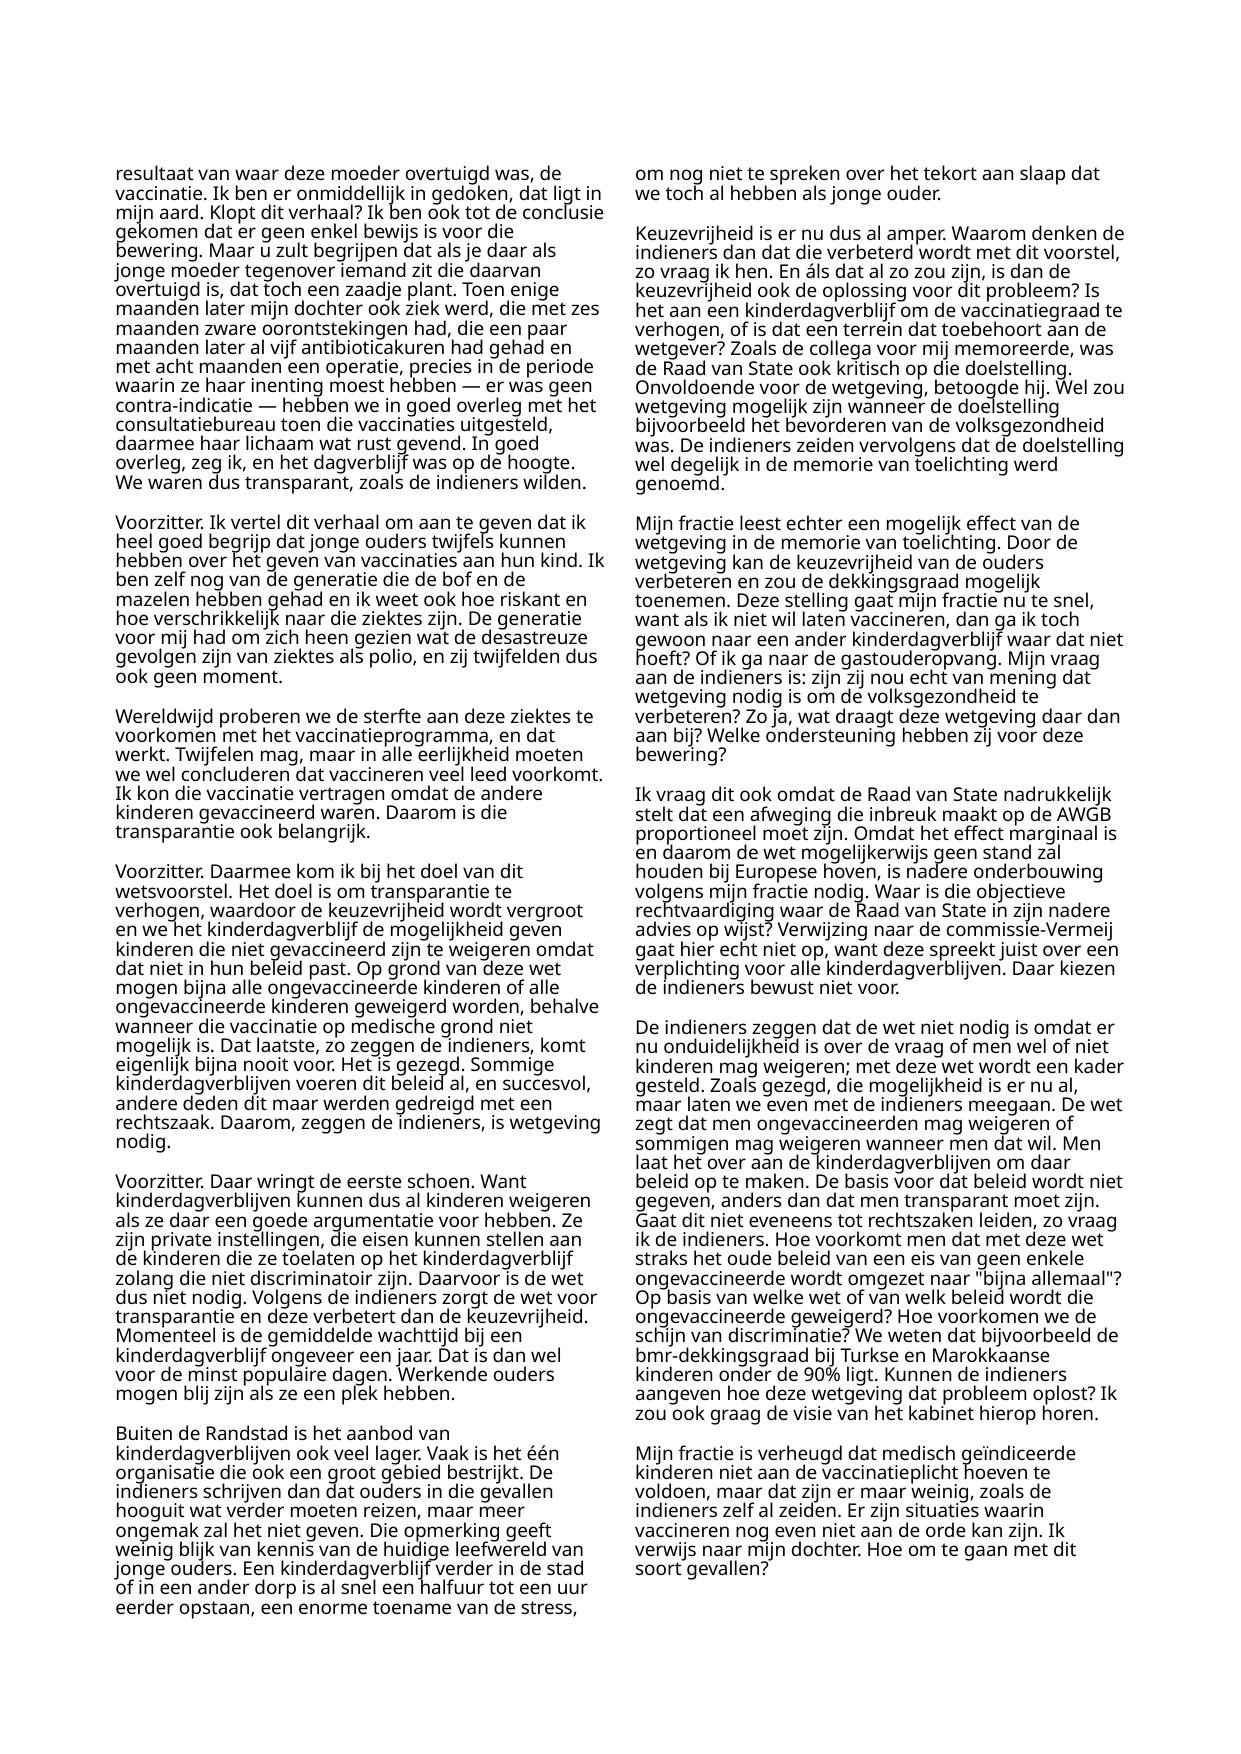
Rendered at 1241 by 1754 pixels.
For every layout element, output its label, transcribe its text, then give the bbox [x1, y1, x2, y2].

text Voorzitter. Daar wringt de eerste schoen. Want kinderdagverblijven kunnen dus al kinderen weigeren als ze daar een goede argumentatie voor hebben. Ze zijn private instellingen, die eisen kunnen stellen aan de kinderen die ze toelaten op het kinderdagverblijf zolang die niet discriminatoir zijn. Daarvoor is de wet dus niet nodig. Volgens de indieners zorgt de wet voor transparantie en deze verbetert dan de keuzevrijheid. Momenteel is de gemiddelde wachttijd bij een kinderdagverblijf ongeveer een jaar. Dat is dan wel voor de minst populaire dagen. Werkende ouders mogen blij zijn als ze een plek hebben. [115, 1173, 605, 1404]
text Voorzitter. Daarmee kom ik bij het doel van dit wetsvoorstel. Het doel is om transparantie te verhogen, waardoor de keuzevrijheid wordt vergroot en we het kinderdagverblijf de mogelijkheid geven kinderen die niet gevaccineerd zijn te weigeren omdat dat niet in hun beleid past. Op grond van deze wet mogen bijna alle ongevaccineerde kinderen of alle ongevaccineerde kinderen geweigerd worden, behalve wanneer die vaccinatie op medische grond niet mogelijk is. Dat laatste, zo zeggen de indieners, komt eigenlijk bijna nooit voor. Het is gezegd. Sommige kinderdagverblijven voeren dit beleid al, en succesvol, andere deden dit maar werden gedreigd met een rechtszaak. Daarom, zeggen de indieners, is wetgeving nodig. [115, 863, 605, 1152]
text om nog niet te spreken over het tekort aan slaap dat we toch al hebben als jonge ouder. [635, 165, 1125, 204]
text resultaat van waar deze moeder overtuigd was, de vaccinatie. Ik ben er onmiddellijk in gedoken, dat ligt in mijn aard. Klopt dit verhaal? Ik ben ook tot de conclusie gekomen dat er geen enkel bewijs is voor die bewering. Maar u zult begrijpen dat als je daar als jonge moeder tegenover iemand zit die daarvan overtuigd is, dat toch een zaadje plant. Toen enige maanden later mijn dochter ook ziek werd, die met zes maanden zware oorontstekingen had, die een paar maanden later al vijf antibioticakuren had gehad en met acht maanden een operatie, precies in de periode waarin ze haar inenting moest hebben — er was geen contra-indicatie — hebben we in goed overleg met het consultatiebureau toen die vaccinaties uitgesteld, daarmee haar lichaam wat rust gevend. In goed overleg, zeg ik, en het dagverblijf was op de hoogte. We waren dus transparant, zoals de indieners wilden. [115, 165, 605, 493]
text Wereldwijd proberen we de sterfte aan deze ziektes te voorkomen met het vaccinatieprogramma, en dat werkt. Twijfelen mag, maar in alle eerlijkheid moeten we wel concluderen dat vaccineren veel leed voorkomt. Ik kon die vaccinatie vertragen omdat de andere kinderen gevaccineerd waren. Daarom is die transparantie ook belangrijk. [115, 708, 605, 843]
text Voorzitter. Ik vertel dit verhaal om aan te geven dat ik heel goed begrijp dat jonge ouders twijfels kunnen hebben over het geven van vaccinaties aan hun kind. Ik ben zelf nog van de generatie die de bof en de mazelen hebben gehad en ik weet ook hoe riskant en hoe verschrikkelijk naar die ziektes zijn. De generatie voor mij had om zich heen gezien wat de desastreuze gevolgen zijn van ziektes als polio, en zij twijfelden dus ook geen moment. [115, 514, 605, 687]
text Keuzevrijheid is er nu dus al amper. Waarom denken de indieners dan dat die verbeterd wordt met dit voorstel, zo vraag ik hen. En áls dat al zo zou zijn, is dan de keuzevrijheid ook de oplossing voor dit probleem? Is het aan een kinderdagverblijf om de vaccinatiegraad te verhogen, of is dat een terrein dat toebehoort aan de wetgever? Zoals de collega voor mij memoreerde, was de Raad van State ook kritisch op die doelstelling. Onvoldoende voor de wetgeving, betoogde hij. Wel zou wetgeving mogelijk zijn wanneer de doelstelling bijvoorbeeld het bevorderen van de volksgezondheid was. De indieners zeiden vervolgens dat de doelstelling wel degelijk in de memorie van toelichting werd genoemd. [635, 224, 1125, 494]
text Ik vraag dit ook omdat de Raad van State nadrukkelijk stelt dat een afweging die inbreuk maakt op de AWGB proportioneel moet zijn. Omdat het effect marginaal is en daarom de wet mogelijkerwijs geen stand zal houden bij Europese hoven, is nadere onderbouwing volgens mijn fractie nodig. Waar is die objectieve rechtvaardiging waar de Raad van State in zijn nadere advies op wijst? Verwijzing naar de commissie-Vermeij gaat hier echt niet op, want deze spreekt juist over een verplichting voor alle kinderdagverblijven. Daar kiezen de indieners bewust niet voor. [635, 786, 1125, 998]
text Buiten de Randstad is het aanbod van kinderdagverblijven ook veel lager. Vaak is het één organisatie die ook een groot gebied bestrijkt. De indieners schrijven dan dat ouders in die gevallen hooguit wat verder moeten reizen, maar meer ongemak zal het niet geven. Die opmerking geeft weinig blijk van kennis van de huidige leefwereld van jonge ouders. Een kinderdagverblijf verder in de stad of in een ander dorp is al snel een halfuur tot een uur eerder opstaan, een enorme toename van de stress, [115, 1425, 605, 1618]
text Mijn fractie is verheugd dat medisch geïndiceerde kinderen niet aan de vaccinatieplicht hoeven te voldoen, maar dat zijn er maar weinig, zoals de indieners zelf al zeiden. Er zijn situaties waarin vaccineren nog even niet aan de orde kan zijn. Ik verwijs naar mijn dochter. Hoe om te gaan met dit soort gevallen? [635, 1444, 1125, 1579]
text De indieners zeggen dat de wet niet nodig is omdat er nu onduidelijkheid is over de vraag of men wel of niet kinderen mag weigeren; met deze wet wordt een kader gesteld. Zoals gezegd, die mogelijkheid is er nu al, maar laten we even met de indieners meegaan. De wet zegt dat men ongevaccineerden mag weigeren of sommigen mag weigeren wanneer men dat wil. Men laat het over aan de kinderdagverblijven om daar beleid op te maken. De basis voor dat beleid wordt niet gegeven, anders dan dat men transparant moet zijn. Gaat dit niet eveneens tot rechtszaken leiden, zo vraag ik de indieners. Hoe voorkomt men dat met deze wet straks het oude beleid van een eis van geen enkele ongevaccineerde wordt omgezet naar "bijna allemaal"? Op basis van welke wet of van welk beleid wordt die ongevaccineerde geweigerd? Hoe voorkomen we de schijn van discriminatie? We weten dat bijvoorbeeld de bmr-dekkingsgraad bij Turkse en Marokkaanse kinderen onder de 90% ligt. Kunnen de indieners aangeven hoe deze wetgeving dat probleem oplost? Ik zou ook graag de visie van het kabinet hierop horen. [635, 1019, 1125, 1424]
text Mijn fractie leest echter een mogelijk effect van de wetgeving in de memorie van toelichting. Door de wetgeving kan de keuzevrijheid van de ouders verbeteren en zou de dekkingsgraad mogelijk toenemen. Deze stelling gaat mijn fractie nu te snel, want als ik niet wil laten vaccineren, dan ga ik toch gewoon naar een ander kinderdagverblijf waar dat niet hoeft? Of ik ga naar de gastouderopvang. Mijn vraag aan de indieners is: zijn zij nou echt van mening dat wetgeving nodig is om de volksgezondheid te verbeteren? Zo ja, wat draagt deze wetgeving daar dan aan bij? Welke ondersteuning hebben zij voor deze bewering? [635, 515, 1125, 766]
